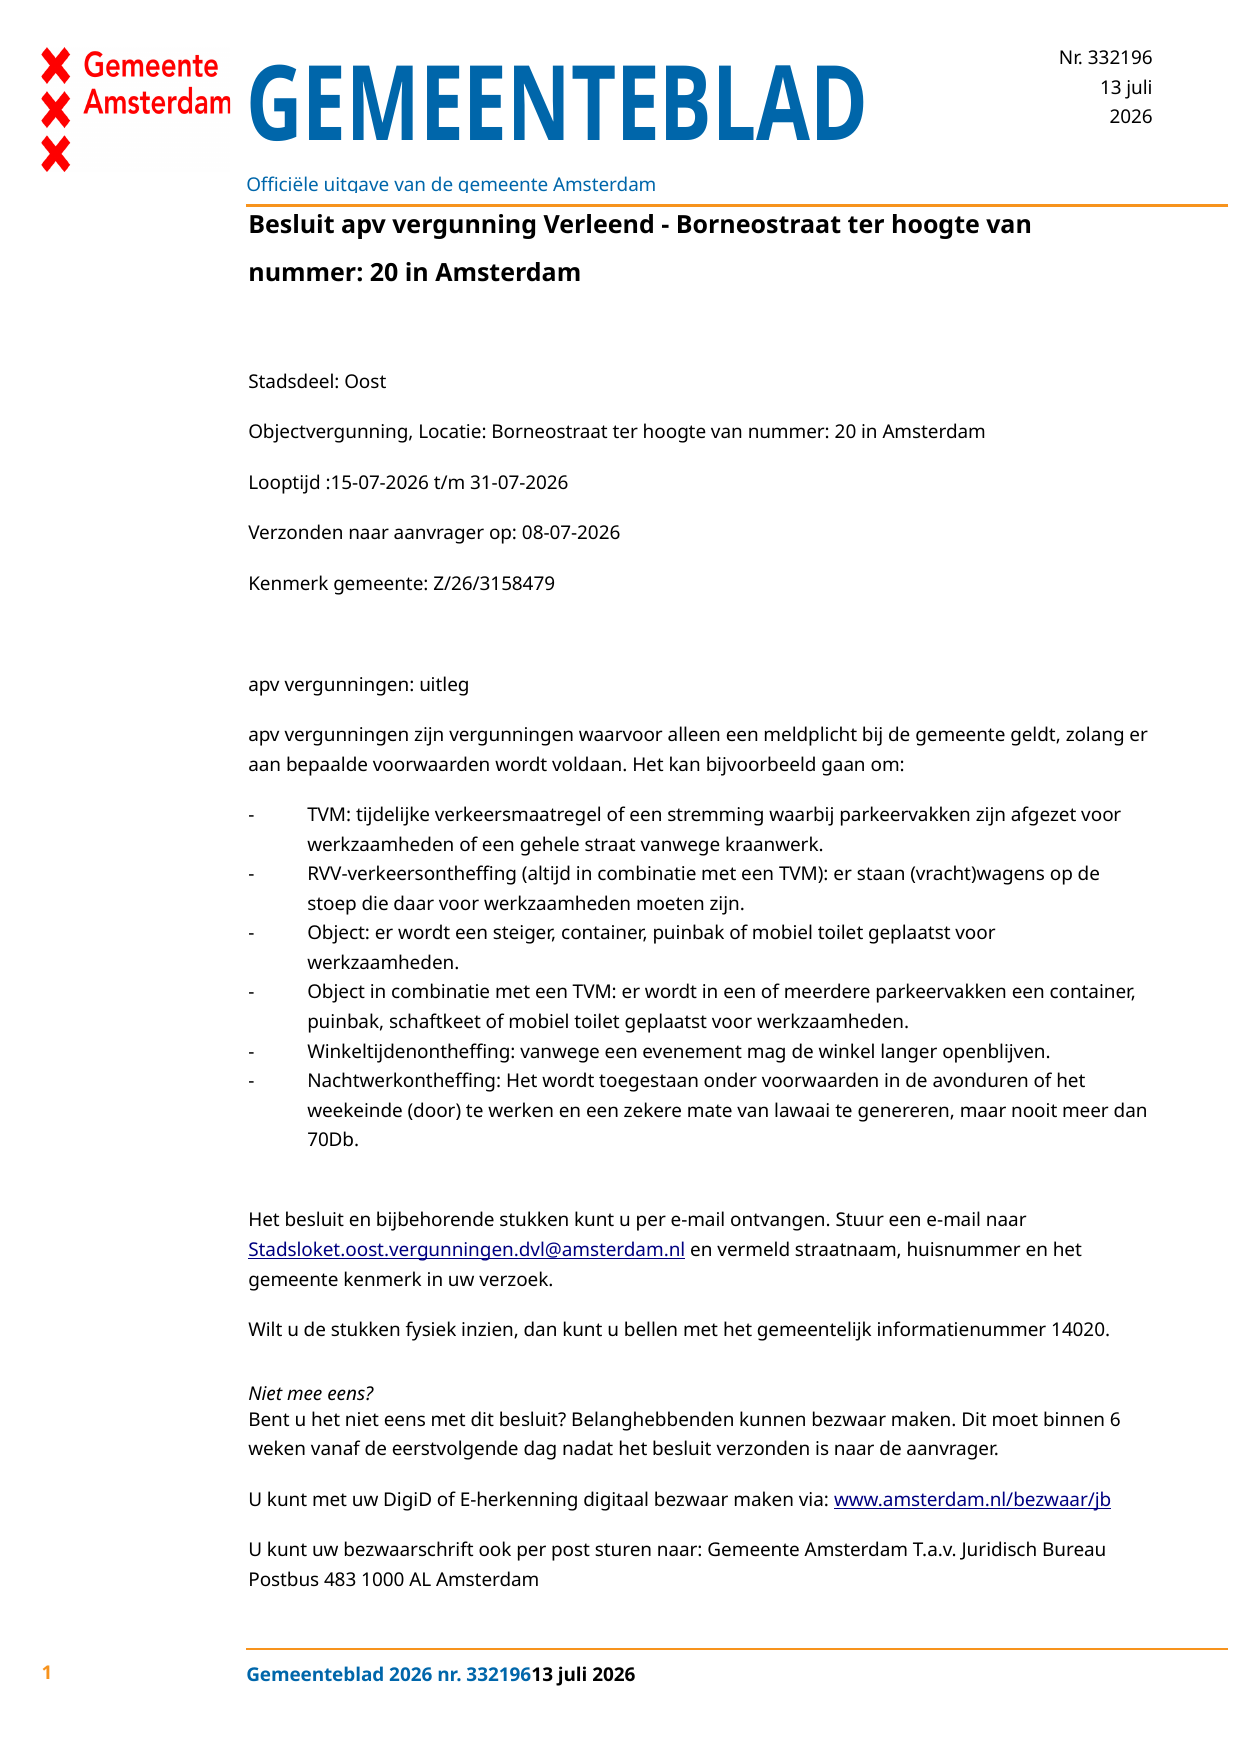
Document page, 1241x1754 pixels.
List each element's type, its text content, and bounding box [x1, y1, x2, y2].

picture [41, 47, 231, 172]
text Besluit apv vergunning Verleend - Borneostraat ter hoogte van nummer: 20 in Amsterdam [248, 207, 1152, 288]
list TVM: tijdelijke verkeersmaatregel of een stremming waarbij parkeervakken zijn afgezet voor werkzaamheden of een gehele straat vanwege kraanwerk. [248, 801, 1152, 857]
list Winkeltijdenontheffing: vanwege een evenement mag de winkel langer openblijven. [248, 1038, 1152, 1064]
text Het besluit en bijbehorende stukken kunt u per e-mail ontvangen. Stuur een e-mail naar Stadsloket.oost.vergunningen.dvl@amsterdam.nl en vermeld straatnaam, huisnummer en het gemeente kenmerk in uw verzoek. [248, 1207, 1152, 1292]
text Niet mee eens? [248, 1380, 1152, 1406]
text Kenmerk gemeente: Z/26/3158479 [248, 570, 1152, 596]
text apv vergunningen: uitleg [248, 671, 1152, 697]
text Looptijd :15-07-2026 t/m 31-07-2026 [248, 469, 1152, 495]
list Object: er wordt een steiger, container, puinbak of mobiel toilet geplaatst voor werkzaamheden. [248, 919, 1152, 975]
text Bent u het niet eens met dit besluit? Belanghebbenden kunnen bezwaar maken. Dit moet binnen 6 weken vanaf de eerstvolgende dag nadat het besluit verzonden is naar de aanvrager. [248, 1406, 1152, 1461]
list Object in combinatie met een TVM: er wordt in een of meerdere parkeervakken een container, puinbak, schaftkeet of mobiel toilet geplaatst voor werkzaamheden. [248, 979, 1152, 1034]
text U kunt uw bezwaarschrift ook per post sturen naar: Gemeente Amsterdam T.a.v. Juridisch Bureau Postbus 483 1000 AL Amsterdam [248, 1536, 1152, 1592]
list Nachtwerkontheffing: Het wordt toegestaan onder voorwaarden in de avonduren of het weekeinde (door) te werken en een zekere mate van lawaai te genereren, maar nooit meer dan 70Db. [248, 1067, 1152, 1152]
text Objectvergunning, Locatie: Borneostraat ter hoogte van nummer: 20 in Amsterdam [248, 419, 1152, 444]
text apv vergunningen zijn vergunningen waarvoor alleen een meldplicht bij de gemeente geldt, zolang er aan bepaalde voorwaarden wordt voldaan. Het kan bijvoorbeeld gaan om: [248, 721, 1152, 777]
text Stadsdeel: Oost [248, 368, 1152, 394]
text Verzonden naar aanvrager op: 08-07-2026 [248, 519, 1152, 545]
list RVV-verkeersontheffing (altijd in combinatie met een TVM): er staan (vracht)wagens op de stoep die daar voor werkzaamheden moeten zijn. [248, 860, 1152, 916]
text Wilt u de stukken fysiek inzien, dan kunt u bellen met het gemeentelijk informatienummer 14020. [248, 1316, 1152, 1342]
text U kunt met uw DigiD of E-herkenning digitaal bezwaar maken via: www.amsterdam.nl/bezwaar/jb [248, 1486, 1152, 1512]
